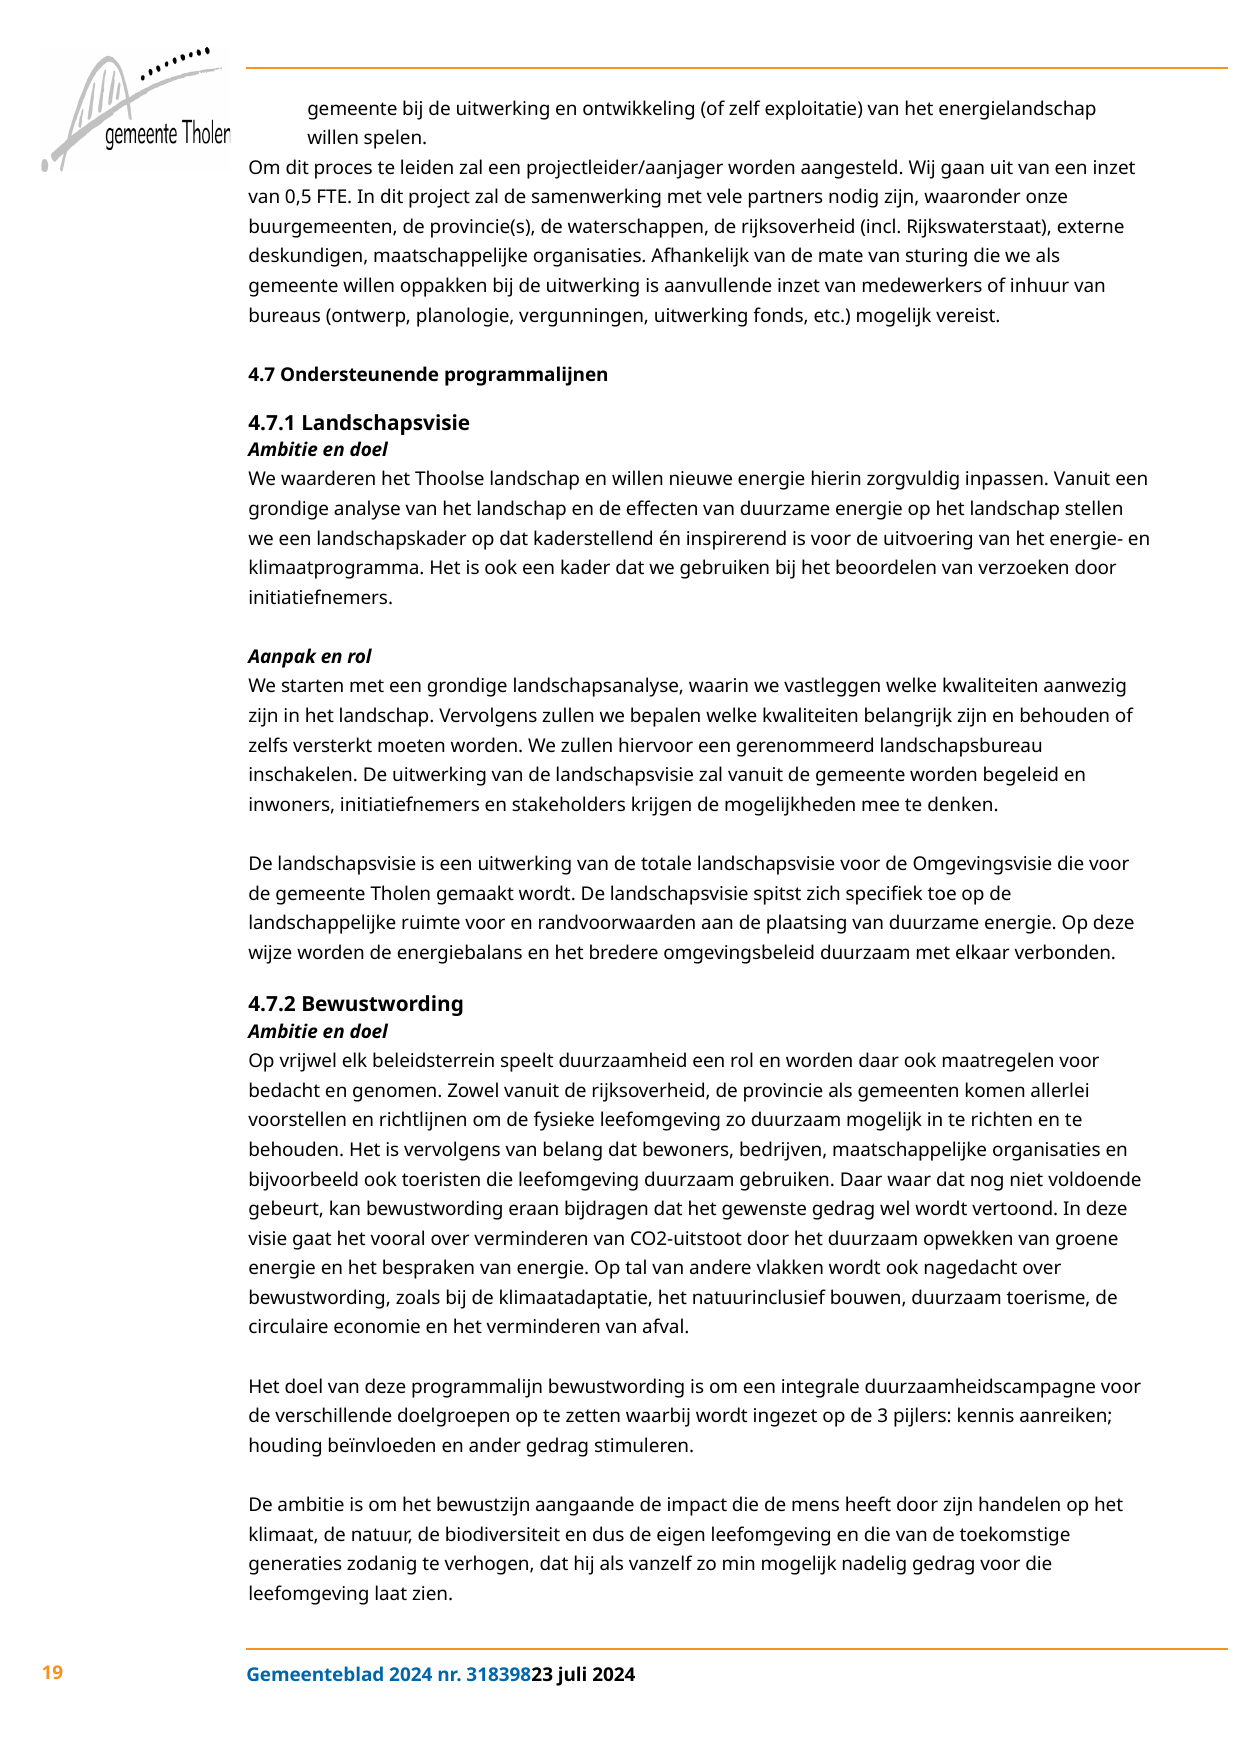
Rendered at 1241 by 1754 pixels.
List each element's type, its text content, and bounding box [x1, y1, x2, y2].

text We starten met een grondige landschapsanalyse, waarin we vastleggen welke kwaliteiten aanwezig zijn in het landschap. Vervolgens zullen we bepalen welke kwaliteiten belangrijk zijn en behouden of zelfs versterkt moeten worden. We zullen hiervoor een gerenommeerd landschapsbureau inschakelen. De uitwerking van de landschapsvisie zal vanuit de gemeente worden begeleid en inwoners, initiatiefnemers en stakeholders krijgen de mogelijkheden mee te denken. [248, 673, 1152, 817]
text Op vrijwel elk beleidsterrein speelt duurzaamheid een rol en worden daar ook maatregelen voor bedacht en genomen. Zowel vanuit de rijksoverheid, de provincie als gemeenten komen allerlei voorstellen en richtlijnen om de fysieke leefomgeving zo duurzaam mogelijk in te richten en te behouden. Het is vervolgens van belang dat bewoners, bedrijven, maatschappelijke organisaties en bijvoorbeeld ook toeristen die leefomgeving duurzaam gebruiken. Daar waar dat nog niet voldoende gebeurt, kan bewustwording eraan bijdragen dat het gewenste gedrag wel wordt vertoond. In deze visie gaat het vooral over verminderen van CO2-uitstoot door het duurzaam opwekken van groene energie en het bespraken van energie. Op tal van andere vlakken wordt ook nagedacht over bewustwording, zoals bij de klimaatadaptatie, het natuurinclusief bouwen, duurzaam toerisme, de circulaire economie en het verminderen van afval. [248, 1047, 1152, 1339]
text Ambitie en doel [248, 436, 1152, 462]
text 4.7 Ondersteunende programmalijnen [248, 361, 1152, 387]
text 4.7.2 Bewustwording [248, 989, 1152, 1018]
picture [41, 47, 231, 172]
text 4.7.1 Landschapsvisie [248, 408, 1152, 436]
text Ambitie en doel [248, 1018, 1152, 1043]
list gemeente bij de uitwerking en ontwikkeling (of zelf exploitatie) van het energielandschap willen spelen. [248, 95, 1152, 150]
text Het doel van deze programmalijn bewustwording is om een integrale duurzaamheidscampagne voor de verschillende doelgroepen op te zetten waarbij wordt ingezet op de 3 pijlers: kennis aanreiken; houding beïnvloeden en ander gedrag stimuleren. [248, 1373, 1152, 1458]
text De ambitie is om het bewustzijn aangaande de impact die de mens heeft door zijn handelen op het klimaat, de natuur, de biodiversiteit en dus de eigen leefomgeving en die van de toekomstige generaties zodanig te verhogen, dat hij als vanzelf zo min mogelijk nadelig gedrag voor die leefomgeving laat zien. [248, 1491, 1152, 1606]
text Om dit proces te leiden zal een projectleider/aanjager worden aangesteld. Wij gaan uit van een inzet van 0,5 FTE. In dit project zal de samenwerking met vele partners nodig zijn, waaronder onze buurgemeenten, de provincie(s), de waterschappen, de rijksoverheid (incl. Rijkswaterstaat), externe deskundigen, maatschappelijke organisaties. Afhankelijk van de mate van sturing die we als gemeente willen oppakken bij de uitwerking is aanvullende inzet van medewerkers of inhuur van bureaus (ontwerp, planologie, vergunningen, uitwerking fonds, etc.) mogelijk vereist. [248, 154, 1152, 328]
text We waarderen het Thoolse landschap en willen nieuwe energie hierin zorgvuldig inpassen. Vanuit een grondige analyse van het landschap en de effecten van duurzame energie op het landschap stellen we een landschapskader op dat kaderstellend én inspirerend is voor de uitvoering van het energie- en klimaatprogramma. Het is ook een kader dat we gebruiken bij het beoordelen van verzoeken door initiatiefnemers. [248, 466, 1152, 610]
text De landschapsvisie is een uitwerking van de totale landschapsvisie voor de Omgevingsvisie die voor de gemeente Tholen gemaakt wordt. De landschapsvisie spitst zich specifiek toe op de landschappelijke ruimte voor en randvoorwaarden aan de plaatsing van duurzame energie. Op deze wijze worden de energiebalans en het bredere omgevingsbeleid duurzaam met elkaar verbonden. [248, 850, 1152, 965]
text Aanpak en rol [248, 643, 1152, 669]
